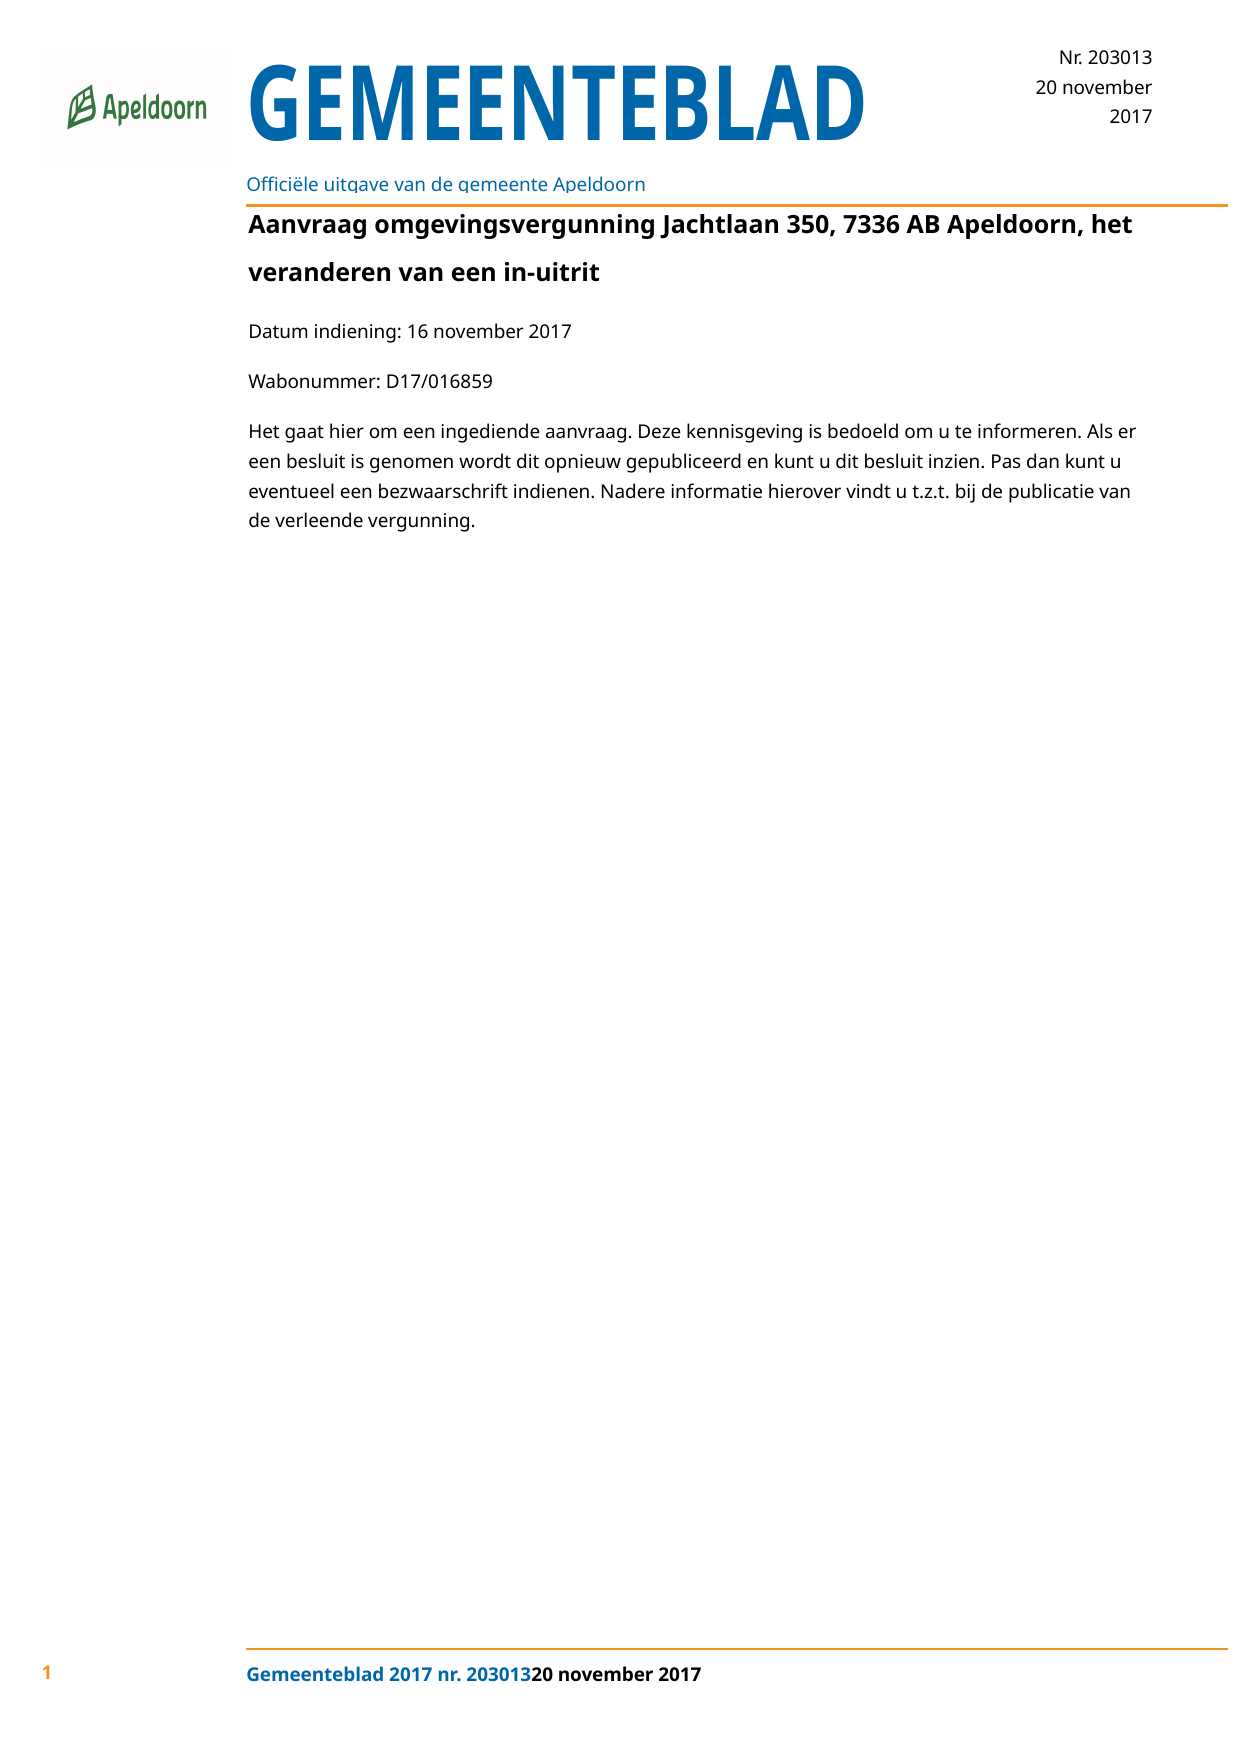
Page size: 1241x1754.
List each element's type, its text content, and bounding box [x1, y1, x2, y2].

text Datum indiening: 16 november 2017 [248, 318, 1152, 344]
picture [41, 47, 231, 172]
text Aanvraag omgevingsvergunning Jachtlaan 350, 7336 AB Apeldoorn, het veranderen van een in-uitrit [248, 207, 1152, 288]
text Wabonummer: D17/016859 [248, 368, 1152, 394]
text Het gaat hier om een ingediende aanvraag. Deze kennisgeving is bedoeld om u te informeren. Als er een besluit is genomen wordt dit opnieuw gepubliceerd en kunt u dit besluit inzien. Pas dan kunt u eventueel een bezwaarschrift indienen. Nadere informatie hierover vindt u t.z.t. bij de publicatie van de verleende vergunning. [248, 419, 1152, 533]
